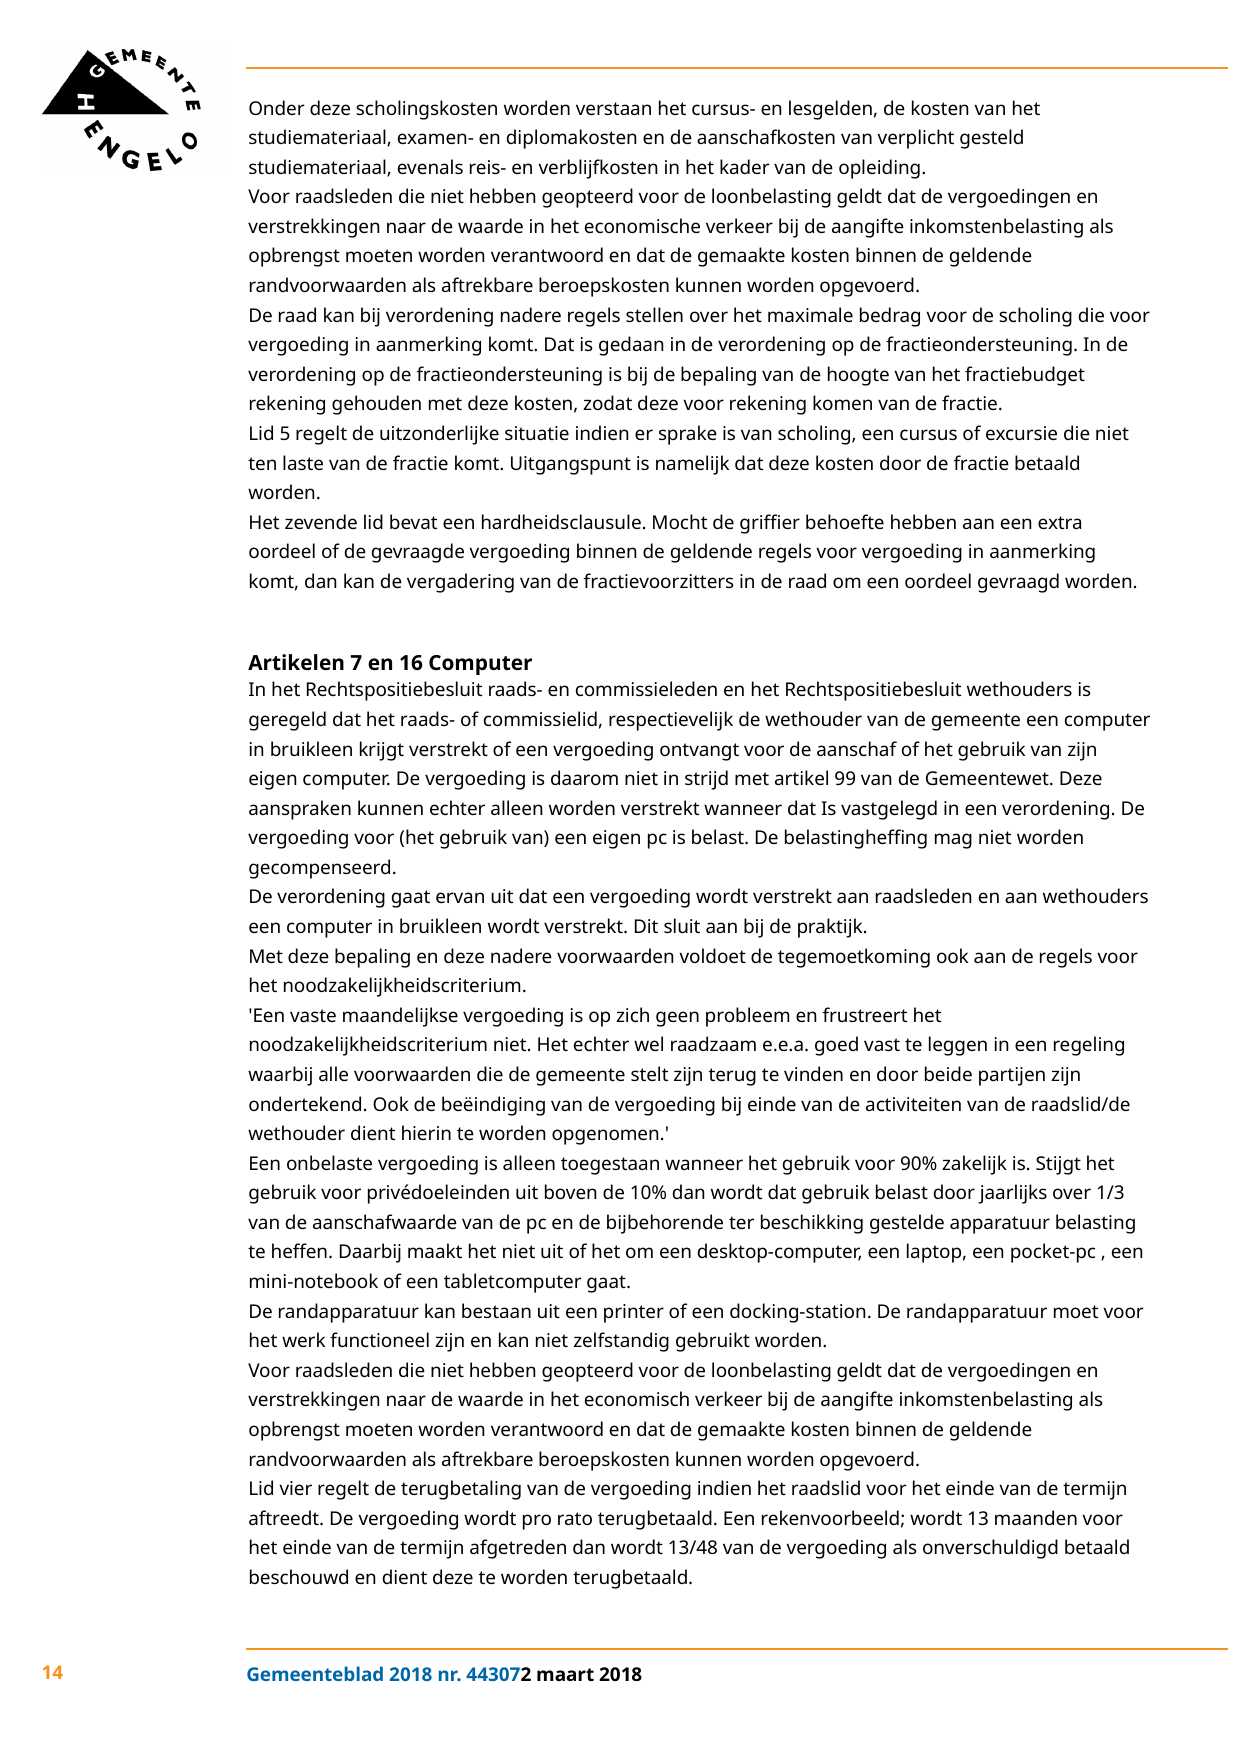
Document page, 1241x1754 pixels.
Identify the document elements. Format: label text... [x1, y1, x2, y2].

text In het Rechtspositiebesluit raads- en commissieleden en het Rechtspositiebesluit wethouders is geregeld dat het raads- of commissielid, respectievelijk de wethouder van de gemeente een computer in bruikleen krijgt verstrekt of een vergoeding ontvangt voor de aanschaf of het gebruik van zijn eigen computer. De vergoeding is daarom niet in strijd met artikel 99 van de Gemeentewet. Deze aanspraken kunnen echter alleen worden verstrekt wanneer dat Is vastgelegd in een verordening. De vergoeding voor (het gebruik van) een eigen pc is belast. De belastingheffing mag niet worden gecompenseerd. [248, 677, 1152, 880]
text De randapparatuur kan bestaan uit een printer of een docking-station. De randapparatuur moet voor het werk functioneel zijn en kan niet zelfstandig gebruikt worden. [248, 1298, 1152, 1353]
text Onder deze scholingskosten worden verstaan het cursus- en lesgelden, de kosten van het studiemateriaal, examen- en diplomakosten en de aanschafkosten van verplicht gesteld studiemateriaal, evenals reis- en verblijfkosten in het kader van de opleiding. [248, 95, 1152, 180]
picture [41, 47, 231, 172]
text Artikelen 7 en 16 Computer [248, 648, 1152, 677]
text De raad kan bij verordening nadere regels stellen over het maximale bedrag voor de scholing die voor vergoeding in aanmerking komt. Dat is gedaan in de verordening op de fractieondersteuning. In de verordening op de fractieondersteuning is bij de bepaling van de hoogte van het fractiebudget rekening gehouden met deze kosten, zodat deze voor rekening komen van de fractie. [248, 302, 1152, 416]
text De verordening gaat ervan uit dat een vergoeding wordt verstrekt aan raadsleden en aan wethouders een computer in bruikleen wordt verstrekt. Dit sluit aan bij de praktijk. [248, 884, 1152, 939]
text Voor raadsleden die niet hebben geopteerd voor de loonbelasting geldt dat de vergoedingen en verstrekkingen naar de waarde in het economische verkeer bij de aangifte inkomstenbelasting als opbrengst moeten worden verantwoord en dat de gemaakte kosten binnen de geldende randvoorwaarden als aftrekbare beroepskosten kunnen worden opgevoerd. [248, 183, 1152, 298]
text Lid vier regelt de terugbetaling van de vergoeding indien het raadslid voor het einde van de termijn aftreedt. De vergoeding wordt pro rato terugbetaald. Een rekenvoorbeeld; wordt 13 maanden voor het einde van de termijn afgetreden dan wordt 13/48 van de vergoeding als onverschuldigd betaald beschouwd en dient deze te worden terugbetaald. [248, 1475, 1152, 1590]
text Met deze bepaling en deze nadere voorwaarden voldoet de tegemoetkoming ook aan de regels voor het noodzakelijkheidscriterium. [248, 943, 1152, 998]
text Voor raadsleden die niet hebben geopteerd voor de loonbelasting geldt dat de vergoedingen en verstrekkingen naar de waarde in het economisch verkeer bij de aangifte inkomstenbelasting als opbrengst moeten worden verantwoord en dat de gemaakte kosten binnen de geldende randvoorwaarden als aftrekbare beroepskosten kunnen worden opgevoerd. [248, 1357, 1152, 1471]
text Het zevende lid bevat een hardheidsclausule. Mocht de griffier behoefte hebben aan een extra oordeel of de gevraagde vergoeding binnen de geldende regels voor vergoeding in aanmerking komt, dan kan de vergadering van de fractievoorzitters in de raad om een oordeel gevraagd worden. [248, 509, 1152, 594]
text 'Een vaste maandelijkse vergoeding is op zich geen probleem en frustreert het noodzakelijkheidscriterium niet. Het echter wel raadzaam e.e.a. goed vast te leggen in een regeling waarbij alle voorwaarden die de gemeente stelt zijn terug te vinden en door beide partijen zijn ondertekend. Ook de beëindiging van de vergoeding bij einde van de activiteiten van de raadslid/de wethouder dient hierin te worden opgenomen.' [248, 1002, 1152, 1146]
text Een onbelaste vergoeding is alleen toegestaan wanneer het gebruik voor 90% zakelijk is. Stijgt het gebruik voor privédoeleinden uit boven de 10% dan wordt dat gebruik belast door jaarlijks over 1/3 van de aanschafwaarde van de pc en de bijbehorende ter beschikking gestelde apparatuur belasting te heffen. Daarbij maakt het niet uit of het om een desktop-computer, een laptop, een pocket-pc , een mini-notebook of een tabletcomputer gaat. [248, 1150, 1152, 1294]
text Lid 5 regelt de uitzonderlijke situatie indien er sprake is van scholing, een cursus of excursie die niet ten laste van de fractie komt. Uitgangspunt is namelijk dat deze kosten door de fractie betaald worden. [248, 420, 1152, 505]
